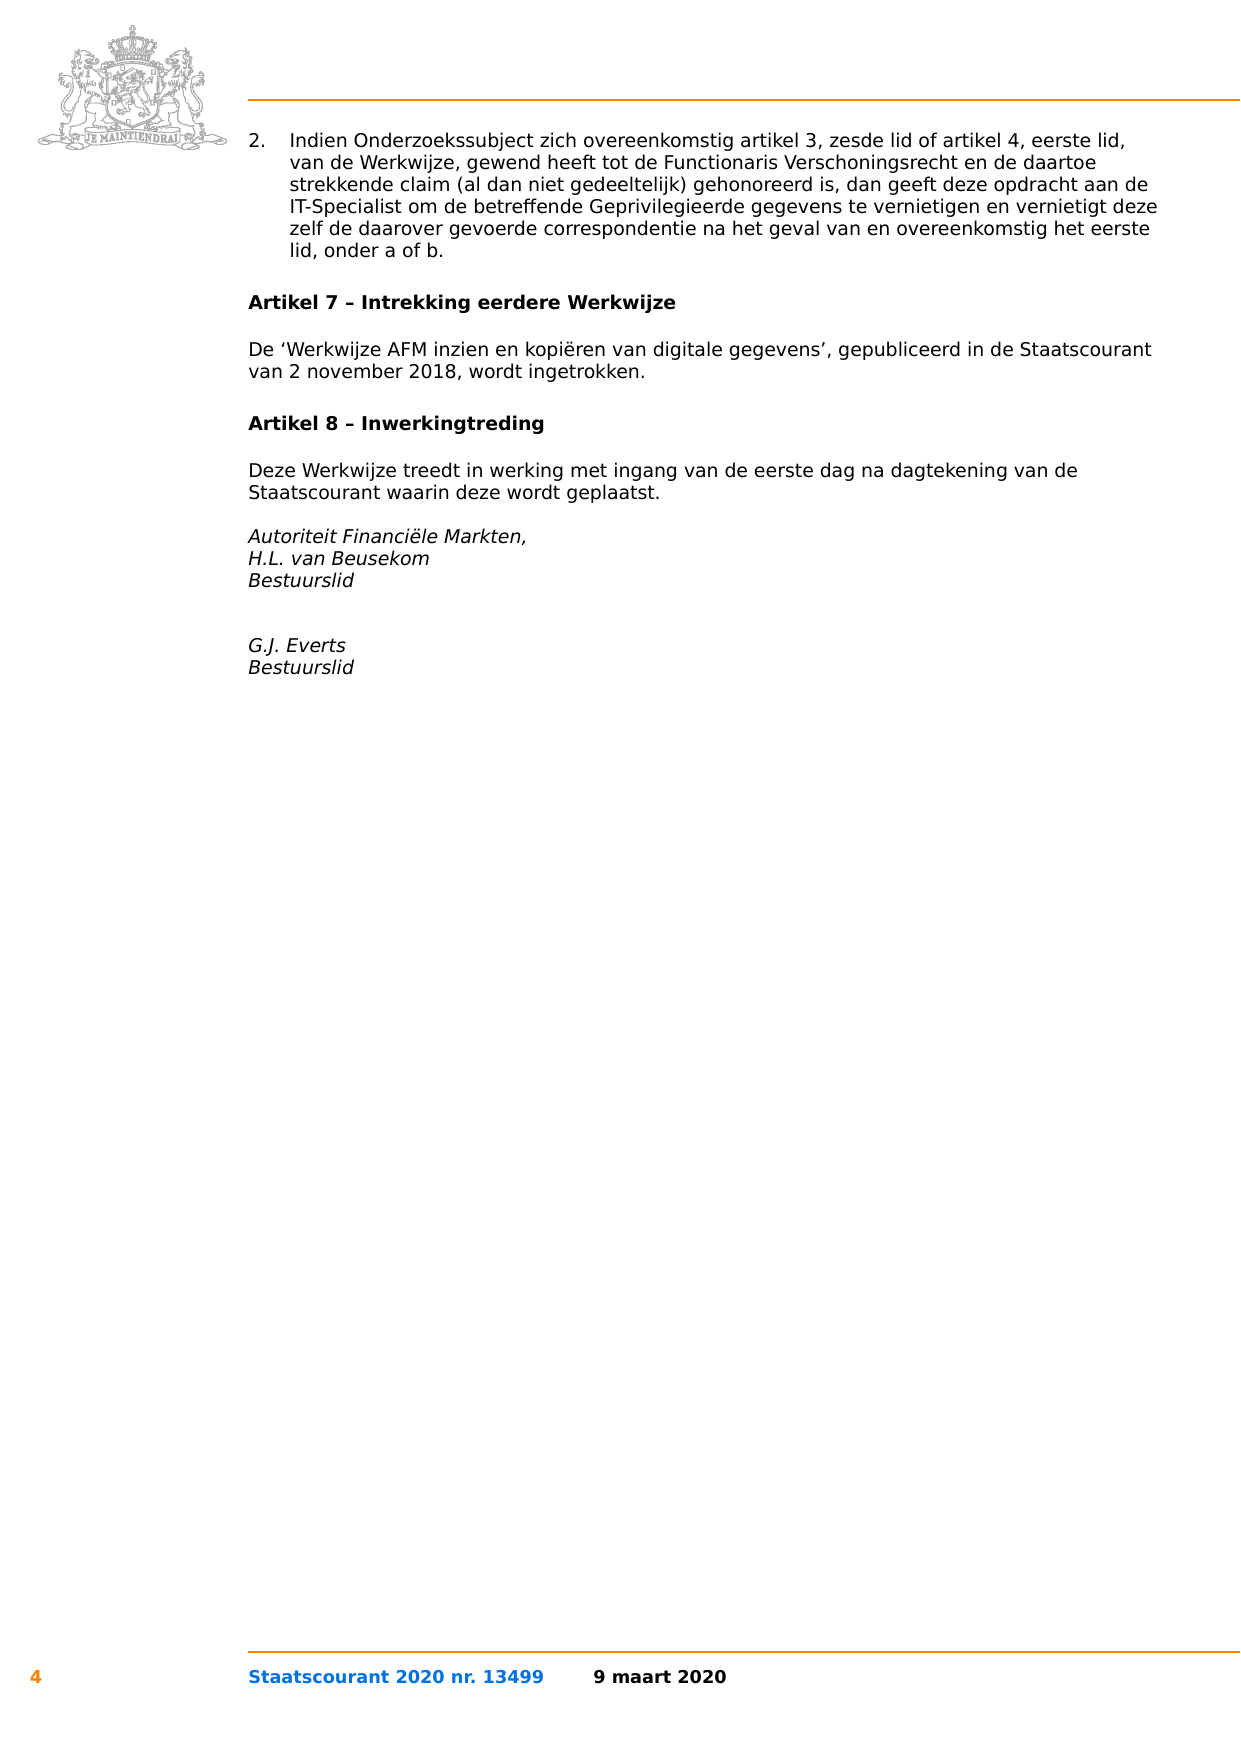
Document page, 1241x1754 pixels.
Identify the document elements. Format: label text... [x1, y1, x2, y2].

text 2. Indien Onderzoekssubject zich overeenkomstig artikel 3, zesde lid of artikel 4, eerste lid, van de Werkwijze, gewend heeft tot de Functionaris Verschoningsrecht en de daartoe strekkende claim (al dan niet gedeeltelijk) gehonoreerd is, dan geeft deze opdracht aan de IT-Specialist om de betreffende Geprivilegieerde gegevens te vernietigen en vernietigt deze zelf de daarover gevoerde correspondentie na het geval van en overeenkomstig het eerste lid, onder a of b. [248, 130, 1163, 262]
text Autoriteit Financiële Markten, H.L. van Beusekom Bestuurslid [248, 526, 1163, 591]
text Deze Werkwijze treedt in werking met ingang van de eerste dag na dagtekening van de Staatscourant waarin deze wordt geplaatst. [248, 460, 1163, 504]
text De ‘Werkwijze AFM inzien en kopiëren van digitale gegevens’, gepubliceerd in de Staatscourant van 2 november 2018, wordt ingetrokken. [248, 339, 1163, 383]
text G.J. Everts Bestuurslid [248, 613, 1163, 679]
picture [38, 25, 227, 150]
subtitle Artikel 7 – Intrekking eerdere Werkwijze [248, 292, 1163, 314]
subtitle Artikel 8 – Inwerkingtreding [248, 413, 1163, 435]
